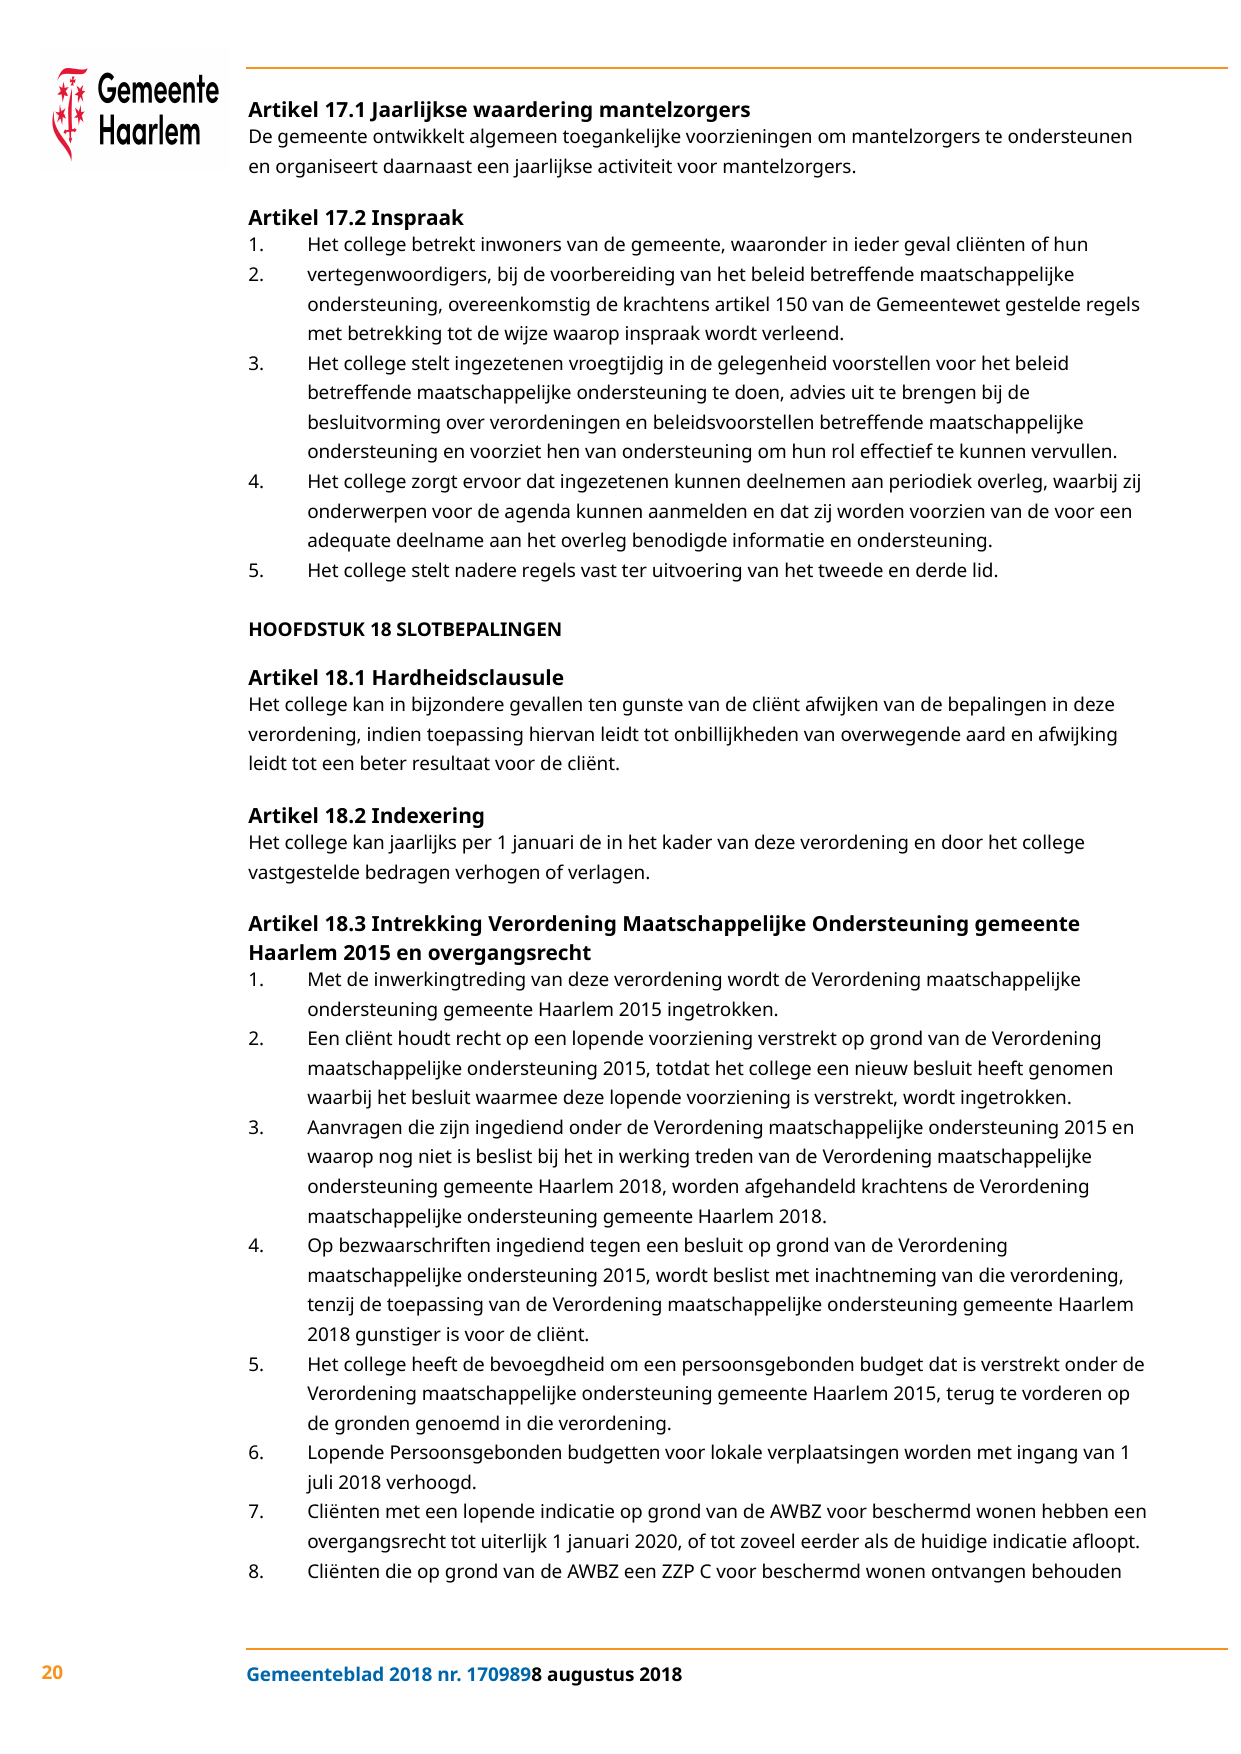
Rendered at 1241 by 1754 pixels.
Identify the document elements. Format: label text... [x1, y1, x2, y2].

text De gemeente ontwikkelt algemeen toegankelijke voorzieningen om mantelzorgers te ondersteunen en organiseert daarnaast een jaarlijkse activiteit voor mantelzorgers. [248, 123, 1152, 178]
list vertegenwoordigers, bij de voorbereiding van het beleid betreffende maatschappelijke ondersteuning, overeenkomstig de krachtens artikel 150 van de Gemeentewet gestelde regels met betrekking tot de wijze waarop inspraak wordt verleend. [248, 261, 1152, 346]
list Lopende Persoonsgebonden budgetten voor lokale verplaatsingen worden met ingang van 1 juli 2018 verhoogd. [248, 1439, 1152, 1495]
list Het college zorgt ervoor dat ingezetenen kunnen deelnemen aan periodiek overleg, waarbij zij onderwerpen voor de agenda kunnen aanmelden en dat zij worden voorzien van de voor een adequate deelname aan het overleg benodigde informatie en ondersteuning. [248, 468, 1152, 553]
picture [41, 47, 231, 172]
list Op bezwaarschriften ingediend tegen een besluit op grond van de Verordening maatschappelijke ondersteuning 2015, wordt beslist met inachtneming van die verordening, tenzij de toepassing van de Verordening maatschappelijke ondersteuning gemeente Haarlem 2018 gunstiger is voor de cliënt. [248, 1232, 1152, 1347]
text Het college kan in bijzondere gevallen ten gunste van de cliënt afwijken van de bepalingen in deze verordening, indien toepassing hiervan leidt tot onbillijkheden van overwegende aard en afwijking leidt tot een beter resultaat voor de cliënt. [248, 691, 1152, 776]
list Aanvragen die zijn ingediend onder de Verordening maatschappelijke ondersteuning 2015 en waarop nog niet is beslist bij het in werking treden van de Verordening maatschappelijke ondersteuning gemeente Haarlem 2018, worden afgehandeld krachtens de Verordening maatschappelijke ondersteuning gemeente Haarlem 2018. [248, 1114, 1152, 1228]
text Artikel 18.3 Intrekking Verordening Maatschappelijke Ondersteuning gemeente Haarlem 2015 en overgangsrecht [248, 909, 1152, 966]
list Het college stelt ingezetenen vroegtijdig in de gelegenheid voorstellen voor het beleid betreffende maatschappelijke ondersteuning te doen, advies uit te brengen bij de besluitvorming over verordeningen en beleidsvoorstellen betreffende maatschappelijke ondersteuning en voorziet hen van ondersteuning om hun rol effectief te kunnen vervullen. [248, 350, 1152, 464]
list Met de inwerkingtreding van deze verordening wordt de Verordening maatschappelijke ondersteuning gemeente Haarlem 2015 ingetrokken. [248, 966, 1152, 1021]
text HOOFDSTUK 18 SLOTBEPALINGEN [248, 616, 1152, 642]
list Het college heeft de bevoegdheid om een persoonsgebonden budget dat is verstrekt onder de Verordening maatschappelijke ondersteuning gemeente Haarlem 2015, terug te vorderen op de gronden genoemd in die verordening. [248, 1351, 1152, 1436]
text Artikel 17.2 Inspraak [248, 203, 1152, 232]
list Cliënten met een lopende indicatie op grond van de AWBZ voor beschermd wonen hebben een overgangsrecht tot uiterlijk 1 januari 2020, of tot zoveel eerder als de huidige indicatie afloopt. [248, 1499, 1152, 1554]
list Een cliënt houdt recht op een lopende voorziening verstrekt op grond van de Verordening maatschappelijke ondersteuning 2015, totdat het college een nieuw besluit heeft genomen waarbij het besluit waarmee deze lopende voorziening is verstrekt, wordt ingetrokken. [248, 1025, 1152, 1110]
text Artikel 18.1 Hardheidsclausule [248, 663, 1152, 691]
list Cliënten die op grond van de AWBZ een ZZP C voor beschermd wonen ontvangen behouden [248, 1558, 1152, 1583]
text Artikel 18.2 Indexering [248, 801, 1152, 829]
list Het college stelt nadere regels vast ter uitvoering van het tweede en derde lid. [248, 557, 1152, 583]
list Het college betrekt inwoners van de gemeente, waaronder in ieder geval cliënten of hun [248, 232, 1152, 257]
text Het college kan jaarlijks per 1 januari de in het kader van deze verordening en door het college vastgestelde bedragen verhogen of verlagen. [248, 829, 1152, 884]
text Artikel 17.1 Jaarlijkse waardering mantelzorgers [248, 95, 1152, 123]
